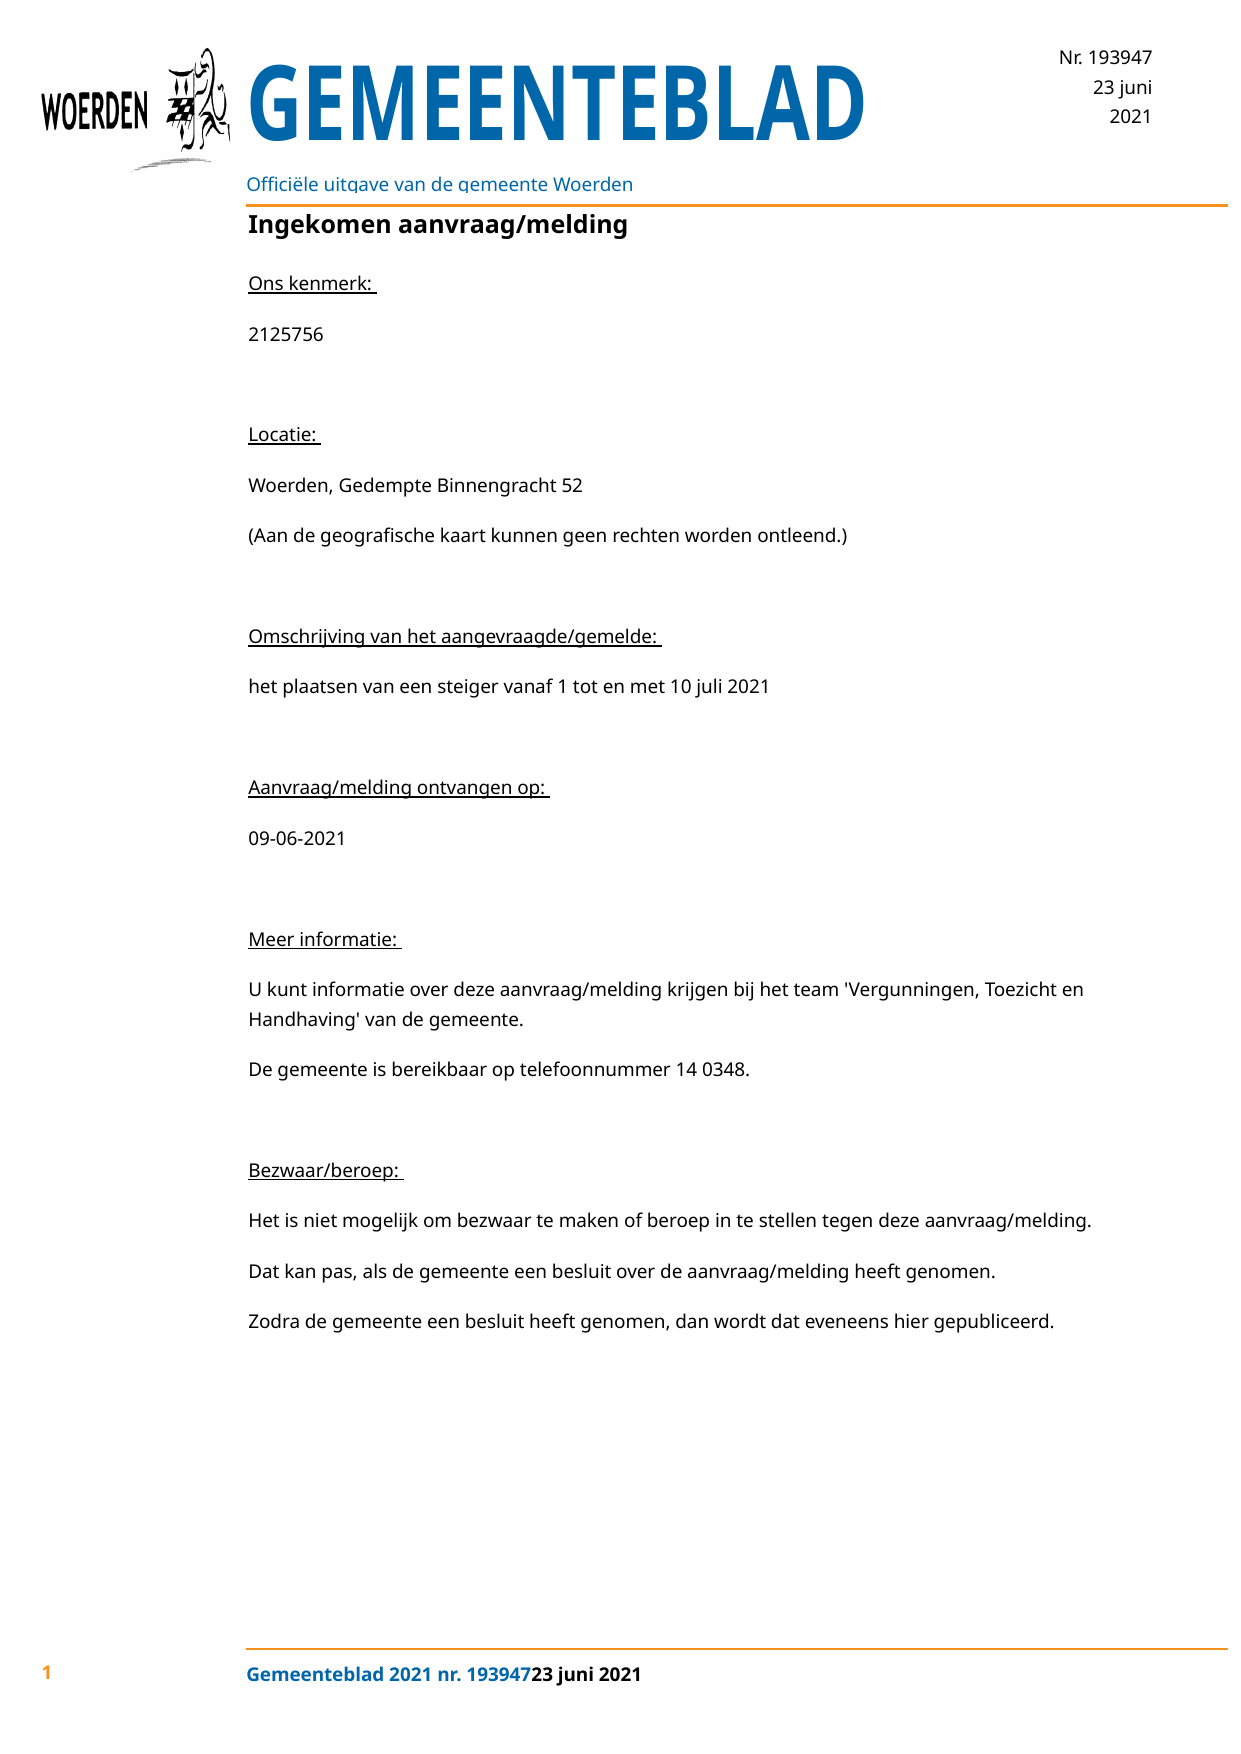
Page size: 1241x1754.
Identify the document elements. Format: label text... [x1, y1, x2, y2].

text Locatie: [248, 422, 1152, 447]
text Ingekomen aanvraag/melding [248, 207, 1152, 241]
text De gemeente is bereikbaar op telefoonnummer 14 0348. [248, 1056, 1152, 1082]
text 2125756 [248, 321, 1152, 346]
text (Aan de geografische kaart kunnen geen rechten worden ontleend.) [248, 522, 1152, 548]
text Aanvraag/melding ontvangen op: [248, 774, 1152, 800]
text Meer informatie: [248, 926, 1152, 951]
text Dat kan pas, als de gemeente een besluit over de aanvraag/melding heeft genomen. [248, 1258, 1152, 1283]
text het plaatsen van een steiger vanaf 1 tot en met 10 juli 2021 [248, 674, 1152, 699]
text Bezwaar/beroep: [248, 1157, 1152, 1183]
text Woerden, Gedempte Binnengracht 52 [248, 472, 1152, 498]
text Het is niet mogelijk om bezwaar te maken of beroep in te stellen tegen deze aanvraag/melding. [248, 1207, 1152, 1233]
text 09-06-2021 [248, 825, 1152, 851]
picture [41, 47, 231, 172]
text Zodra de gemeente een besluit heeft genomen, dan wordt dat eveneens hier gepubliceerd. [248, 1308, 1152, 1334]
text U kunt informatie over deze aanvraag/melding krijgen bij het team 'Vergunningen, Toezicht en Handhaving' van de gemeente. [248, 976, 1152, 1031]
text Ons kenmerk: [248, 270, 1152, 296]
text Omschrijving van het aangevraagde/gemelde: [248, 623, 1152, 649]
